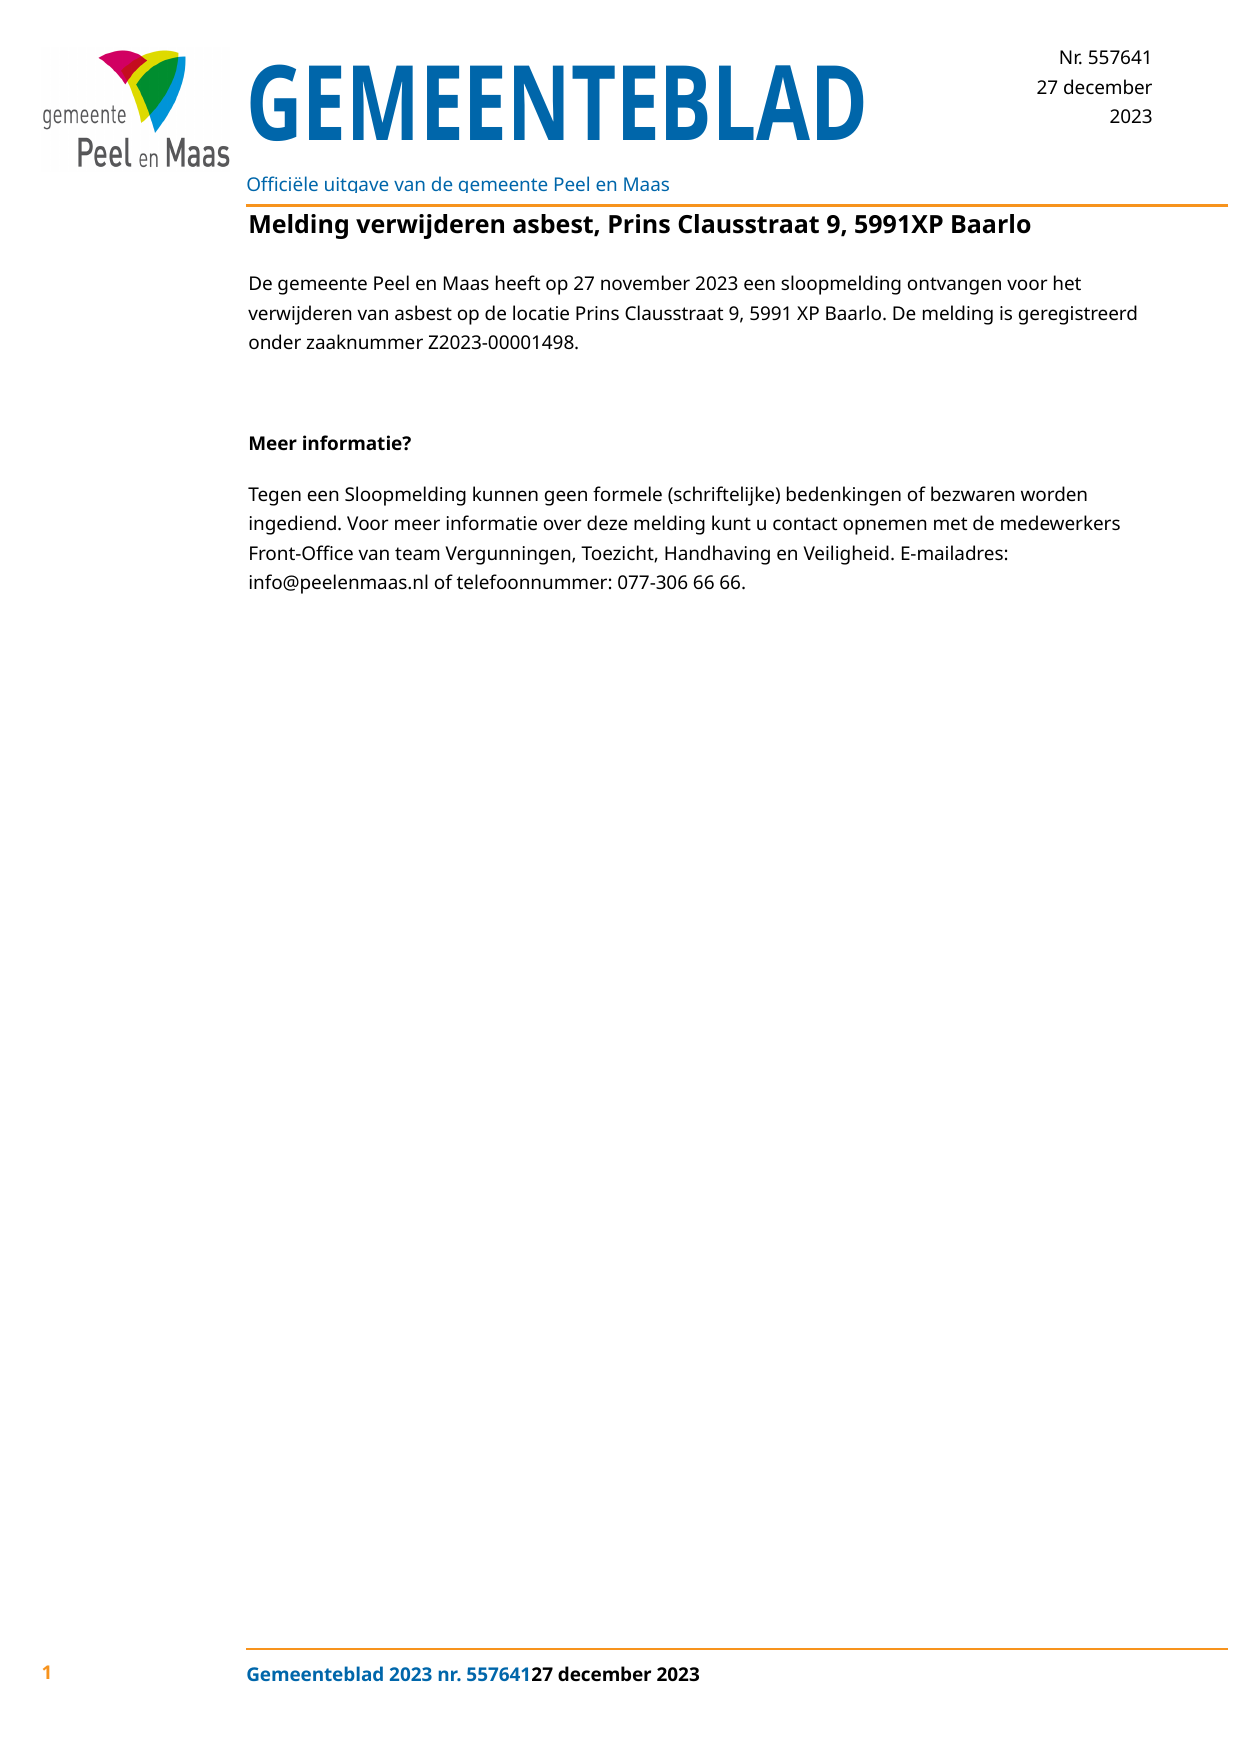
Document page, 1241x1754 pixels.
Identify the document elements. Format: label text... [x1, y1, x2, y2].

picture [41, 47, 231, 172]
text Meer informatie? [248, 430, 1152, 456]
text Tegen een Sloopmelding kunnen geen formele (schriftelijke) bedenkingen of bezwaren worden ingediend. Voor meer informatie over deze melding kunt u contact opnemen met de medewerkers Front-Office van team Vergunningen, Toezicht, Handhaving en Veiligheid. E-mailadres: info@peelenmaas.nl of telefoonnummer: 077-306 66 66. [248, 481, 1152, 595]
text Melding verwijderen asbest, Prins Clausstraat 9, 5991XP Baarlo [248, 207, 1152, 241]
text De gemeente Peel en Maas heeft op 27 november 2023 een sloopmelding ontvangen voor het verwijderen van asbest op de locatie Prins Clausstraat 9, 5991 XP Baarlo. De melding is geregistreerd onder zaaknummer Z2023-00001498. [248, 270, 1152, 355]
